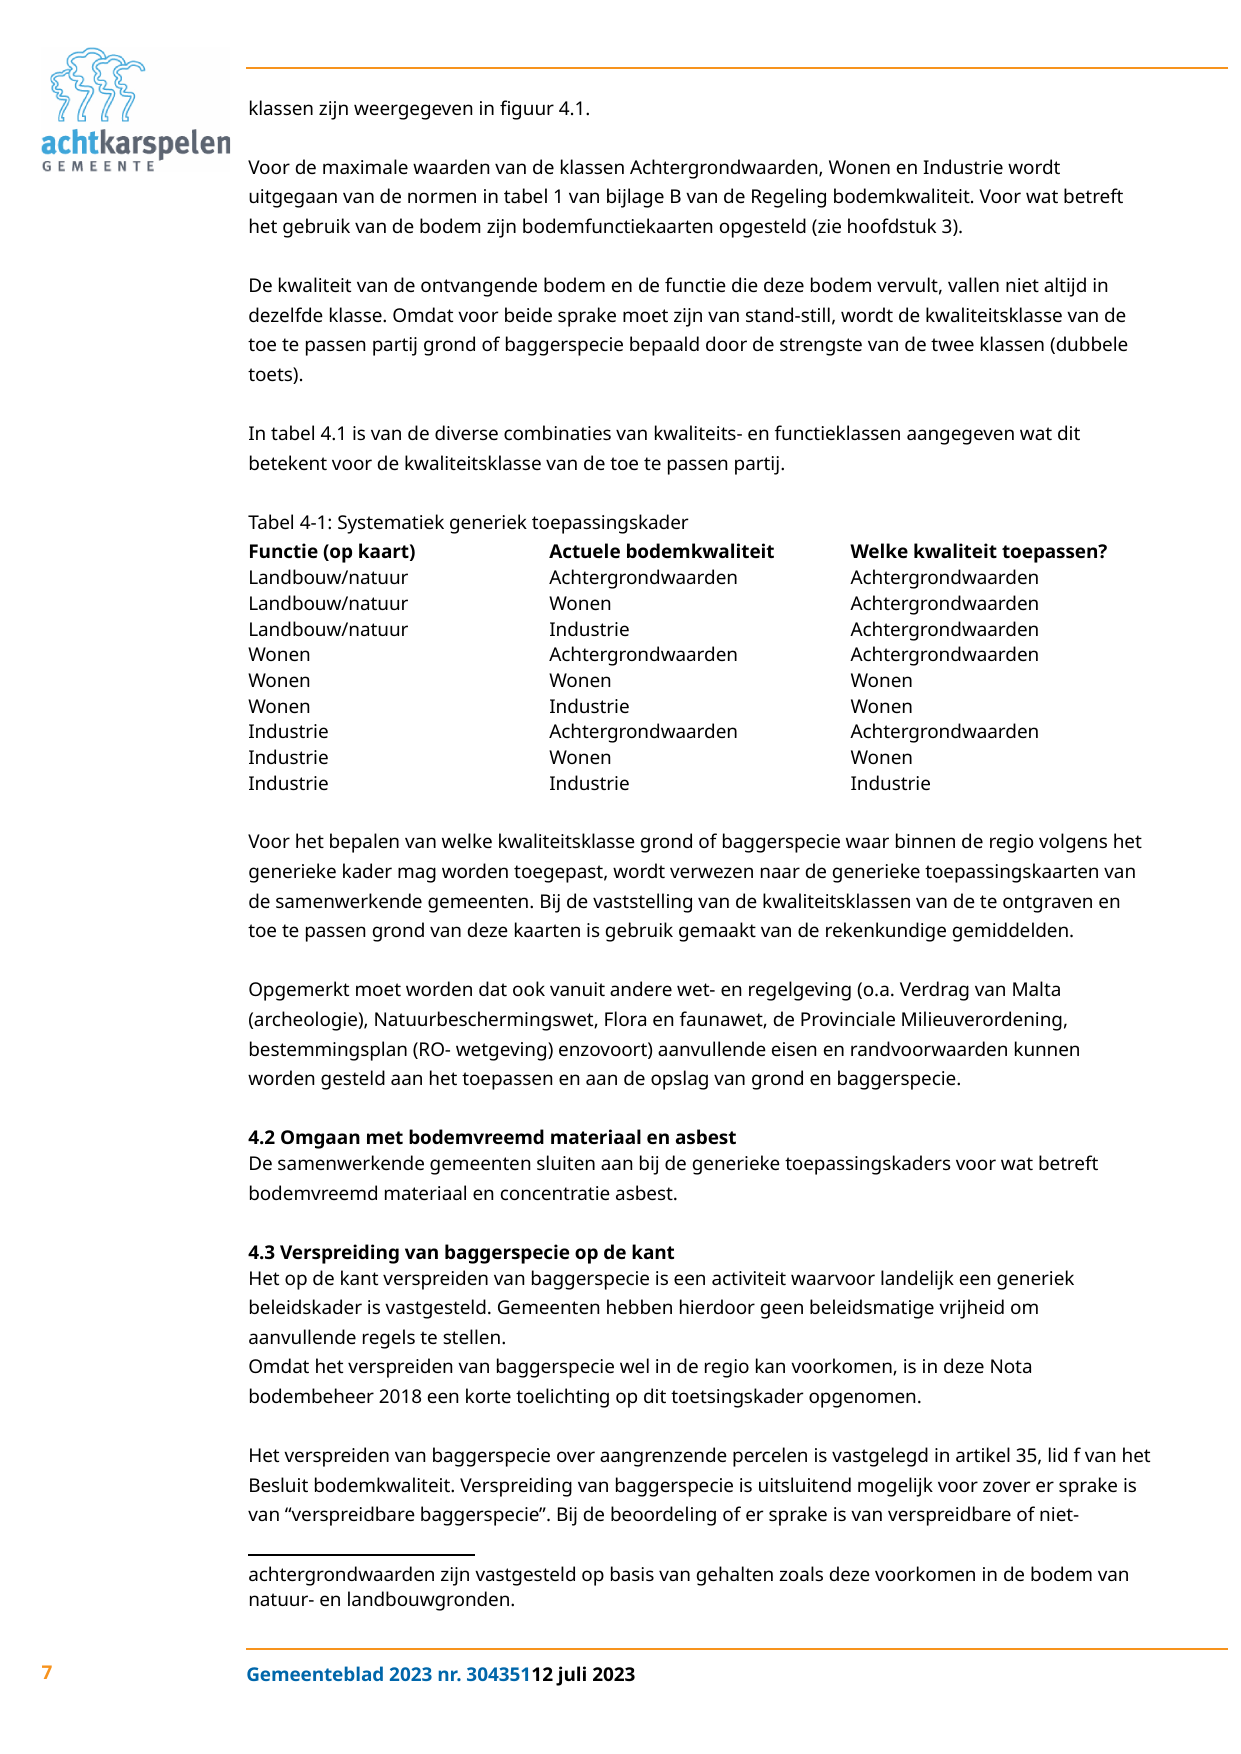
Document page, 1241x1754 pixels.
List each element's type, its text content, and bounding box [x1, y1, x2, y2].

picture [41, 47, 231, 172]
table_cell Achtergrondwaarden [549, 642, 850, 667]
table_cell Landbouw/natuur [248, 616, 549, 642]
table_cell Wonen [248, 667, 549, 693]
table_cell Achtergrondwaarden [549, 719, 850, 744]
table_cell Industrie [549, 693, 850, 719]
text Het verspreiden van baggerspecie over aangrenzende percelen is vastgelegd in artikel 35, lid f van het Besluit bodemkwaliteit. Verspreiding van baggerspecie is uitsluitend mogelijk voor zover er sprake is van “verspreidbare baggerspecie”. Bij de beoordeling of er sprake is van verspreidbare of niet- [248, 1442, 1152, 1527]
text 4.3 Verspreiding van baggerspecie op de kant [248, 1239, 1152, 1265]
table_cell Wonen [549, 667, 850, 693]
table_cell Industrie [549, 616, 850, 642]
text De samenwerkende gemeenten sluiten aan bij de generieke toepassingskaders voor wat betreft bodemvreemd materiaal en concentratie asbest. [248, 1150, 1152, 1206]
table_cell Achtergrondwaarden [850, 642, 1152, 667]
text In tabel 4.1 is van de diverse combinaties van kwaliteits- en functieklassen aangegeven wat dit betekent voor de kwaliteitsklasse van de toe te passen partij. [248, 420, 1152, 476]
table_cell Achtergrondwaarden [549, 564, 850, 590]
table_cell Industrie [850, 770, 1152, 796]
table_cell Industrie [248, 719, 549, 744]
table_cell Landbouw/natuur [248, 590, 549, 616]
table_cell Wonen [850, 745, 1152, 770]
text klassen zijn weergegeven in figuur 4.1. [248, 95, 1152, 121]
text De kwaliteit van de ontvangende bodem en de functie die deze bodem vervult, vallen niet altijd in dezelfde klasse. Omdat voor beide sprake moet zijn van stand-still, wordt de kwaliteitsklasse van de toe te passen partij grond of baggerspecie bepaald door de strengste van de twee klassen (dubbele toets). [248, 272, 1152, 387]
text Opgemerkt moet worden dat ook vanuit andere wet- en regelgeving (o.a. Verdrag van Malta (archeologie), Natuurbeschermingswet, Flora en faunawet, de Provinciale Milieuverordening, bestemmingsplan (RO- wetgeving) enzovoort) aanvullende eisen en randvoorwaarden kunnen worden gesteld aan het toepassen en aan de opslag van grond en baggerspecie. [248, 977, 1152, 1091]
text Omdat het verspreiden van baggerspecie wel in de regio kan voorkomen, is in deze Nota bodembeheer 2018 een korte toelichting op dit toetsingskader opgenomen. [248, 1353, 1152, 1409]
text 4.2 Omgaan met bodemvreemd materiaal en asbest [248, 1124, 1152, 1150]
text achtergrondwaarden zijn vastgesteld op basis van gehalten zoals deze voorkomen in de bodem van natuur- en landbouwgronden. [248, 1561, 1152, 1612]
table_header Functie (op kaart) [248, 539, 549, 564]
table_header Actuele bodemkwaliteit [549, 539, 850, 564]
table_cell Achtergrondwaarden [850, 564, 1152, 590]
table_cell Achtergrondwaarden [850, 719, 1152, 744]
table_cell Industrie [248, 770, 549, 796]
table_cell Industrie [549, 770, 850, 796]
table_cell Achtergrondwaarden [850, 590, 1152, 616]
text Tabel 4-1: Systematiek generiek toepassingskader [248, 509, 1152, 535]
text Voor het bepalen van welke kwaliteitsklasse grond of baggerspecie waar binnen de regio volgens het generieke kader mag worden toegepast, wordt verwezen naar de generieke toepassingskaarten van de samenwerkende gemeenten. Bij de vaststelling van de kwaliteitsklassen van de te ontgraven en toe te passen grond van deze kaarten is gebruik gemaakt van de rekenkundige gemiddelden. [248, 829, 1152, 943]
table_cell Landbouw/natuur [248, 564, 549, 590]
text Het op de kant verspreiden van baggerspecie is een activiteit waarvoor landelijk een generiek beleidskader is vastgesteld. Gemeenten hebben hierdoor geen beleidsmatige vrijheid om aanvullende regels te stellen. [248, 1265, 1152, 1350]
table_cell Achtergrondwaarden [850, 616, 1152, 642]
table_header Welke kwaliteit toepassen? [850, 539, 1152, 564]
text Voor de maximale waarden van de klassen Achtergrondwaarden, Wonen en Industrie wordt uitgegaan van de normen in tabel 1 van bijlage B van de Regeling bodemkwaliteit. Voor wat betreft het gebruik van de bodem zijn bodemfunctiekaarten opgesteld (zie hoofdstuk 3). [248, 154, 1152, 239]
table_cell Wonen [850, 667, 1152, 693]
table_cell Wonen [850, 693, 1152, 719]
table_cell Wonen [549, 745, 850, 770]
table_cell Wonen [549, 590, 850, 616]
table_cell Wonen [248, 693, 549, 719]
table_cell Wonen [248, 642, 549, 667]
table_cell Industrie [248, 745, 549, 770]
